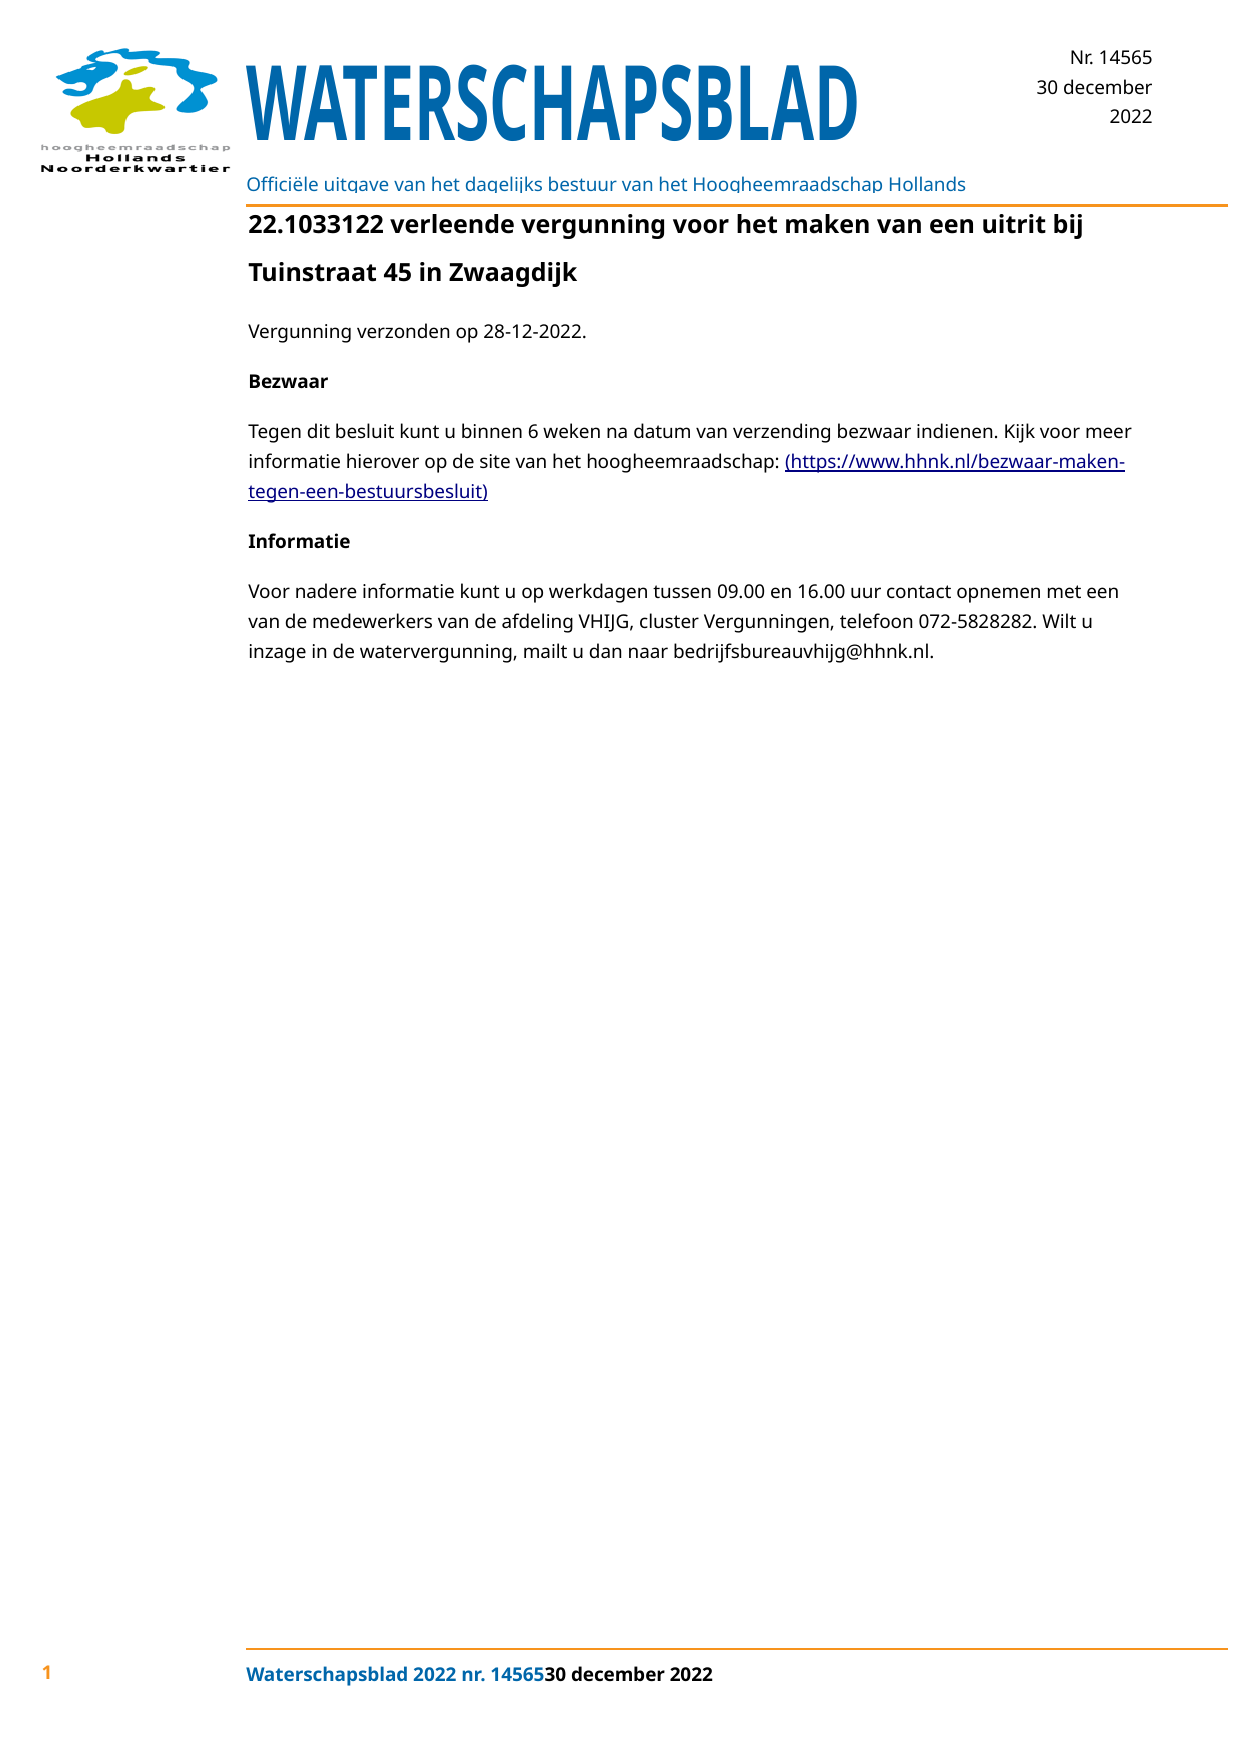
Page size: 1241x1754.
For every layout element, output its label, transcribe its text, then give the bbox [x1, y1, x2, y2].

text Vergunning verzonden op 28-12-2022. [248, 318, 1152, 344]
text Informatie [248, 528, 1152, 554]
picture [41, 47, 231, 172]
text Tegen dit besluit kunt u binnen 6 weken na datum van verzending bezwaar indienen. Kijk voor meer informatie hierover op de site van het hoogheemraadschap: (https://www.hhnk.nl/bezwaar-maken-tegen-een-bestuursbesluit) [248, 419, 1152, 504]
text 22.1033122 verleende vergunning voor het maken van een uitrit bij Tuinstraat 45 in Zwaagdijk [248, 207, 1152, 288]
text Bezwaar [248, 368, 1152, 394]
text Voor nadere informatie kunt u op werkdagen tussen 09.00 en 16.00 uur contact opnemen met een van de medewerkers van de afdeling VHIJG, cluster Vergunningen, telefoon 072-5828282. Wilt u inzage in de watervergunning, mailt u dan naar bedrijfsbureauvhijg@hhnk.nl. [248, 579, 1152, 664]
